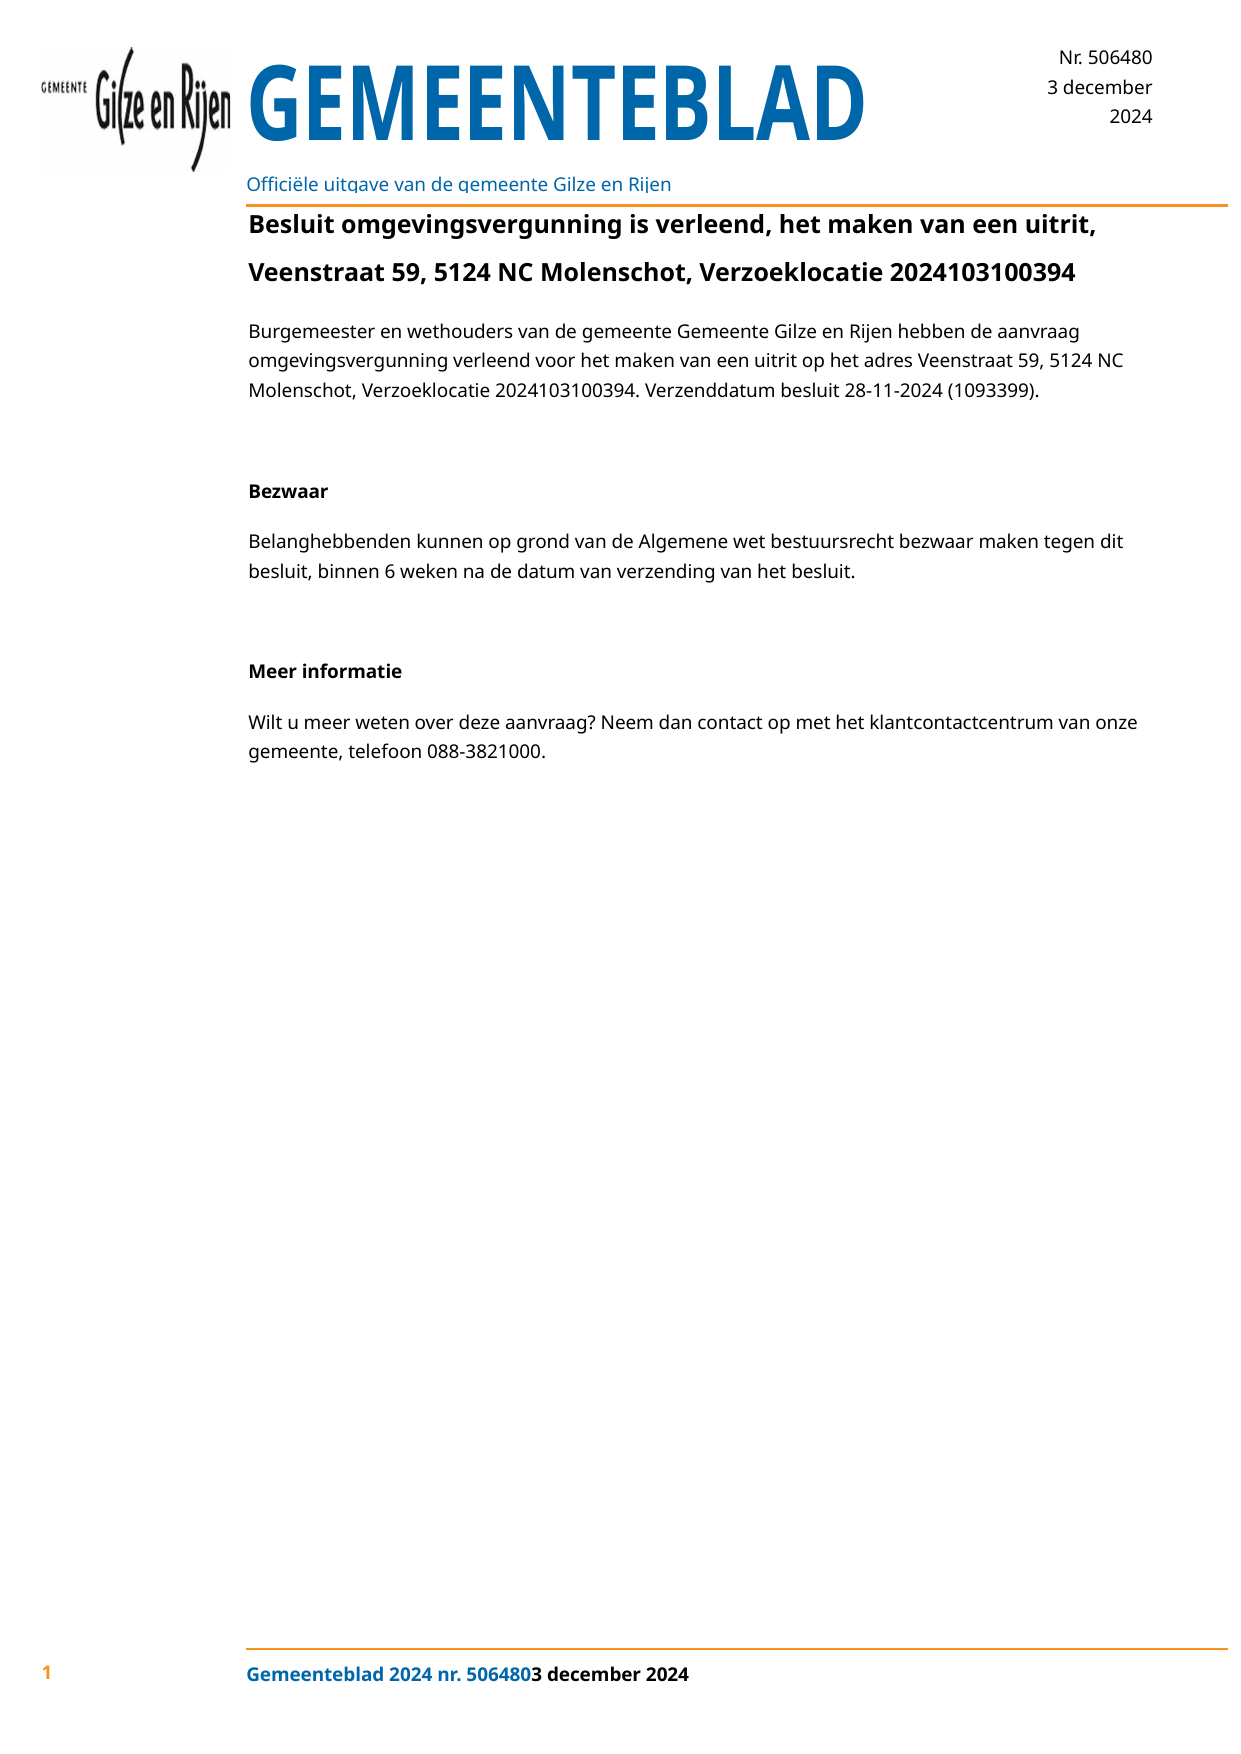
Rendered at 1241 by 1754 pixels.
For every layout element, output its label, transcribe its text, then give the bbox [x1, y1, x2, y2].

text Wilt u meer weten over deze aanvraag? Neem dan contact op met het klantcontactcentrum van onze gemeente, telefoon 088-3821000. [248, 709, 1152, 764]
text Bezwaar [248, 478, 1152, 504]
text Belanghebbenden kunnen op grond van de Algemene wet bestuursrecht bezwaar maken tegen dit besluit, binnen 6 weken na de datum van verzending van het besluit. [248, 528, 1152, 584]
picture [41, 47, 231, 172]
text Burgemeester en wethouders van de gemeente Gemeente Gilze en Rijen hebben de aanvraag omgevingsvergunning verleend voor het maken van een uitrit op het adres Veenstraat 59, 5124 NC Molenschot, Verzoeklocatie 2024103100394. Verzenddatum besluit 28-11-2024 (1093399). [248, 318, 1152, 403]
text Meer informatie [248, 659, 1152, 684]
text Besluit omgevingsvergunning is verleend, het maken van een uitrit, Veenstraat 59, 5124 NC Molenschot, Verzoeklocatie 2024103100394 [248, 207, 1152, 288]
